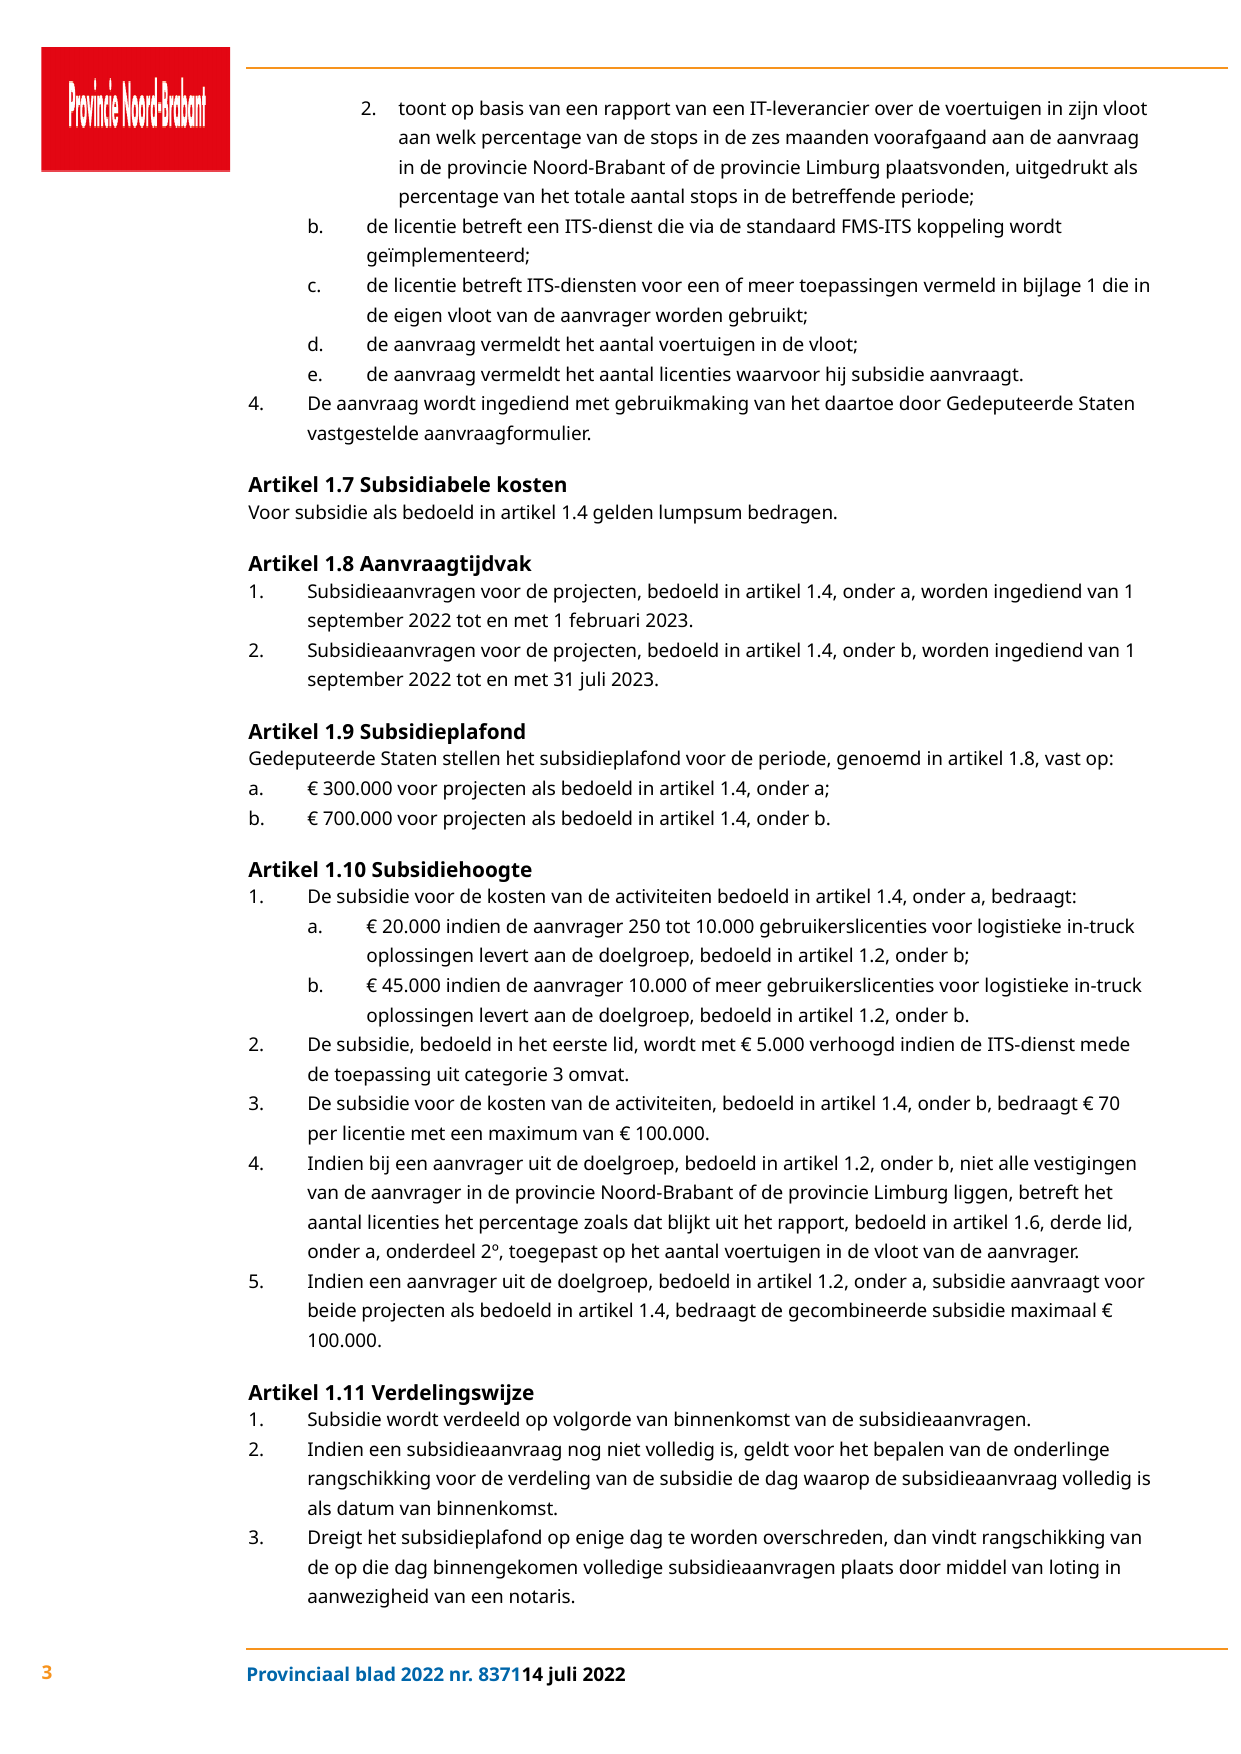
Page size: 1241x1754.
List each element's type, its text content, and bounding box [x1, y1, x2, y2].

list Subsidie wordt verdeeld op volgorde van binnenkomst van de subsidieaanvragen. [248, 1406, 1152, 1432]
list € 20.000 indien de aanvrager 250 tot 10.000 gebruikerslicenties voor logistieke in-truck oplossingen levert aan de doelgroep, bedoeld in artikel 1.2, onder b; [307, 913, 1152, 968]
list Dreigt het subsidieplafond op enige dag te worden overschreden, dan vindt rangschikking van de op die dag binnengekomen volledige subsidieaanvragen plaats door middel van loting in aanwezigheid van een notaris. [248, 1524, 1152, 1609]
list € 700.000 voor projecten als bedoeld in artikel 1.4, onder b. [248, 805, 1152, 830]
list De subsidie, bedoeld in het eerste lid, wordt met € 5.000 verhoogd indien de ITS-dienst mede de toepassing uit categorie 3 omvat. [248, 1031, 1152, 1087]
text Artikel 1.10 Subsidiehoogte [248, 855, 1152, 883]
picture [41, 47, 231, 172]
list De subsidie voor de kosten van de activiteiten, bedoeld in artikel 1.4, onder b, bedraagt € 70 per licentie met een maximum van € 100.000. [248, 1091, 1152, 1146]
text Artikel 1.9 Subsidieplafond [248, 717, 1152, 746]
list Subsidieaanvragen voor de projecten, bedoeld in artikel 1.4, onder a, worden ingediend van 1 september 2022 tot en met 1 februari 2023. [248, 578, 1152, 633]
list Indien een aanvrager uit de doelgroep, bedoeld in artikel 1.2, onder a, subsidie aanvraagt voor beide projecten als bedoeld in artikel 1.4, bedraagt de gecombineerde subsidie maximaal € 100.000. [248, 1268, 1152, 1353]
list Indien een subsidieaanvraag nog niet volledig is, geldt voor het bepalen van de onderlinge rangschikking voor de verdeling van de subsidie de dag waarop de subsidieaanvraag volledig is als datum van binnenkomst. [248, 1436, 1152, 1521]
list € 300.000 voor projecten als bedoeld in artikel 1.4, onder a; [248, 775, 1152, 801]
text Artikel 1.8 Aanvraagtijdvak [248, 549, 1152, 578]
list de licentie betreft een ITS-dienst die via de standaard FMS-ITS koppeling wordt geïmplementeerd; [307, 213, 1152, 268]
list Subsidieaanvragen voor de projecten, bedoeld in artikel 1.4, onder b, worden ingediend van 1 september 2022 tot en met 31 juli 2023. [248, 637, 1152, 692]
list De aanvraag wordt ingediend met gebruikmaking van het daartoe door Gedeputeerde Staten vastgestelde aanvraagformulier. [248, 391, 1152, 446]
list toont op basis van een rapport van een IT-leverancier over de voertuigen in zijn vloot aan welk percentage van de stops in de zes maanden voorafgaand aan de aanvraag in de provincie Noord-Brabant of de provincie Limburg plaatsvonden, uitgedrukt als percentage van het totale aantal stops in de betreffende periode; [361, 95, 1152, 209]
list Indien bij een aanvrager uit de doelgroep, bedoeld in artikel 1.2, onder b, niet alle vestigingen van de aanvrager in de provincie Noord-Brabant of de provincie Limburg liggen, betreft het aantal licenties het percentage zoals dat blijkt uit het rapport, bedoeld in artikel 1.6, derde lid, onder a, onderdeel 2º, toegepast op het aantal voertuigen in de vloot van de aanvrager. [248, 1150, 1152, 1264]
text Gedeputeerde Staten stellen het subsidieplafond voor de periode, genoemd in artikel 1.8, vast op: [248, 746, 1152, 771]
text Voor subsidie als bedoeld in artikel 1.4 gelden lumpsum bedragen. [248, 499, 1152, 525]
text Artikel 1.11 Verdelingswijze [248, 1378, 1152, 1406]
list de licentie betreft ITS-diensten voor een of meer toepassingen vermeld in bijlage 1 die in de eigen vloot van de aanvrager worden gebruikt; [307, 272, 1152, 328]
list De subsidie voor de kosten van de activiteiten bedoeld in artikel 1.4, onder a, bedraagt: [248, 883, 1152, 909]
list de aanvraag vermeldt het aantal voertuigen in de vloot; [307, 331, 1152, 357]
text Artikel 1.7 Subsidiabele kosten [248, 471, 1152, 499]
list € 45.000 indien de aanvrager 10.000 of meer gebruikerslicenties voor logistieke in-truck oplossingen levert aan de doelgroep, bedoeld in artikel 1.2, onder b. [307, 972, 1152, 1028]
list de aanvraag vermeldt het aantal licenties waarvoor hij subsidie aanvraagt. [307, 361, 1152, 387]
